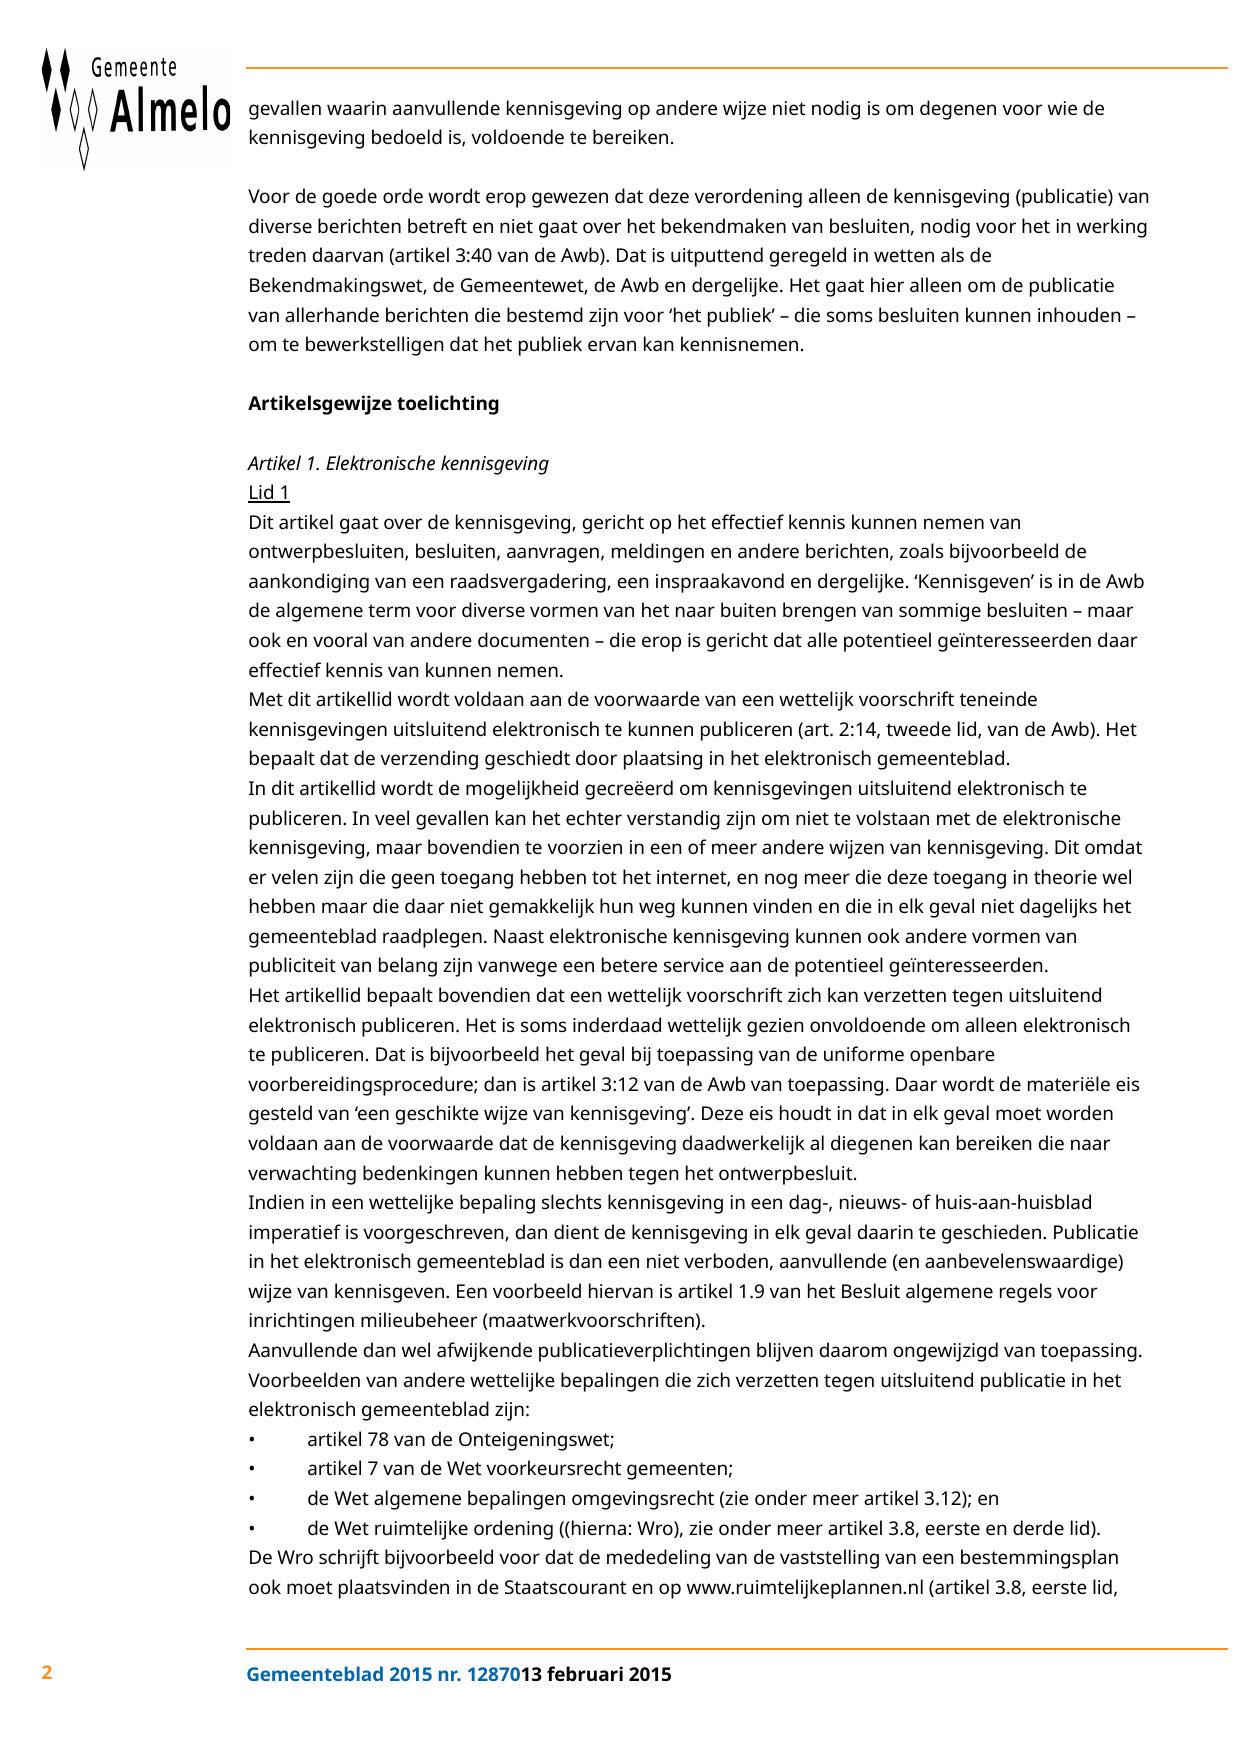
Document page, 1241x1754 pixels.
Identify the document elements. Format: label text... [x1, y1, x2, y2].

list de Wet algemene bepalingen omgevingsrecht (zie onder meer artikel 3.12); en [248, 1485, 1152, 1511]
text De Wro schrijft bijvoorbeeld voor dat de mededeling van de vaststelling van een bestemmingsplan ook moet plaatsvinden in de Staatscourant en op www.ruimtelijkeplannen.nl (artikel 3.8, eerste lid, [248, 1544, 1152, 1600]
text Voor de goede orde wordt erop gewezen dat deze verordening alleen de kennisgeving (publicatie) van diverse berichten betreft en niet gaat over het bekendmaken van besluiten, nodig voor het in werking treden daarvan (artikel 3:40 van de Awb). Dat is uitputtend geregeld in wetten als de Bekendmakingswet, de Gemeentewet, de Awb en dergelijke. Het gaat hier alleen om de publicatie van allerhande berichten die bestemd zijn voor ‘het publiek’ – die soms besluiten kunnen inhouden – om te bewerkstelligen dat het publiek ervan kan kennisnemen. [248, 183, 1152, 357]
text In dit artikellid wordt de mogelijkheid gecreëerd om kennisgevingen uitsluitend elektronisch te publiceren. In veel gevallen kan het echter verstandig zijn om niet te volstaan met de elektronische kennisgeving, maar bovendien te voorzien in een of meer andere wijzen van kennisgeving. Dit omdat er velen zijn die geen toegang hebben tot het internet, en nog meer die deze toegang in theorie wel hebben maar die daar niet gemakkelijk hun weg kunnen vinden en die in elk geval niet dagelijks het gemeenteblad raadplegen. Naast elektronische kennisgeving kunnen ook andere vormen van publiciteit van belang zijn vanwege een betere service aan de potentieel geïnteresseerden. [248, 775, 1152, 978]
text gevallen waarin aanvullende kennisgeving op andere wijze niet nodig is om degenen voor wie de kennisgeving bedoeld is, voldoende te bereiken. [248, 95, 1152, 150]
text Het artikellid bepaalt bovendien dat een wettelijk voorschrift zich kan verzetten tegen uitsluitend elektronisch publiceren. Het is soms inderdaad wettelijk gezien onvoldoende om alleen elektronisch te publiceren. Dat is bijvoorbeeld het geval bij toepassing van de uniforme openbare voorbereidingsprocedure; dan is artikel 3:12 van de Awb van toepassing. Daar wordt de materiële eis gesteld van ‘een geschikte wijze van kennisgeving’. Deze eis houdt in dat in elk geval moet worden voldaan aan de voorwaarde dat de kennisgeving daadwerkelijk al diegenen kan bereiken die naar verwachting bedenkingen kunnen hebben tegen het ontwerpbesluit. [248, 982, 1152, 1186]
text Artikelsgewijze toelichting [248, 391, 1152, 416]
text Aanvullende dan wel afwijkende publicatieverplichtingen blijven daarom ongewijzigd van toepassing. Voorbeelden van andere wettelijke bepalingen die zich verzetten tegen uitsluitend publicatie in het elektronisch gemeenteblad zijn: [248, 1337, 1152, 1422]
text Dit artikel gaat over de kennisgeving, gericht op het effectief kennis kunnen nemen van ontwerpbesluiten, besluiten, aanvragen, meldingen en andere berichten, zoals bijvoorbeeld de aankondiging van een raadsvergadering, een inspraakavond en dergelijke. ‘Kennisgeven’ is in de Awb de algemene term voor diverse vormen van het naar buiten brengen van sommige besluiten – maar ook en vooral van andere documenten – die erop is gericht dat alle potentieel geïnteresseerden daar effectief kennis van kunnen nemen. [248, 509, 1152, 683]
picture [41, 47, 231, 172]
list artikel 78 van de Onteigeningswet; [248, 1426, 1152, 1452]
list artikel 7 van de Wet voorkeursrecht gemeenten; [248, 1456, 1152, 1481]
list de Wet ruimtelijke ordening ((hierna: Wro), zie onder meer artikel 3.8, eerste en derde lid). [248, 1515, 1152, 1541]
text Met dit artikellid wordt voldaan aan de voorwaarde van een wettelijk voorschrift teneinde kennisgevingen uitsluitend elektronisch te kunnen publiceren (art. 2:14, tweede lid, van de Awb). Het bepaalt dat de verzending geschiedt door plaatsing in het elektronisch gemeenteblad. [248, 686, 1152, 771]
text Lid 1 [248, 479, 1152, 505]
text Artikel 1. Elektronische kennisgeving [248, 450, 1152, 476]
text Indien in een wettelijke bepaling slechts kennisgeving in een dag-, nieuws- of huis-aan-huisblad imperatief is voorgeschreven, dan dient de kennisgeving in elk geval daarin te geschieden. Publicatie in het elektronisch gemeenteblad is dan een niet verboden, aanvullende (en aanbevelenswaardige) wijze van kennisgeven. Een voorbeeld hiervan is artikel 1.9 van het Besluit algemene regels voor inrichtingen milieubeheer (maatwerkvoorschriften). [248, 1189, 1152, 1333]
